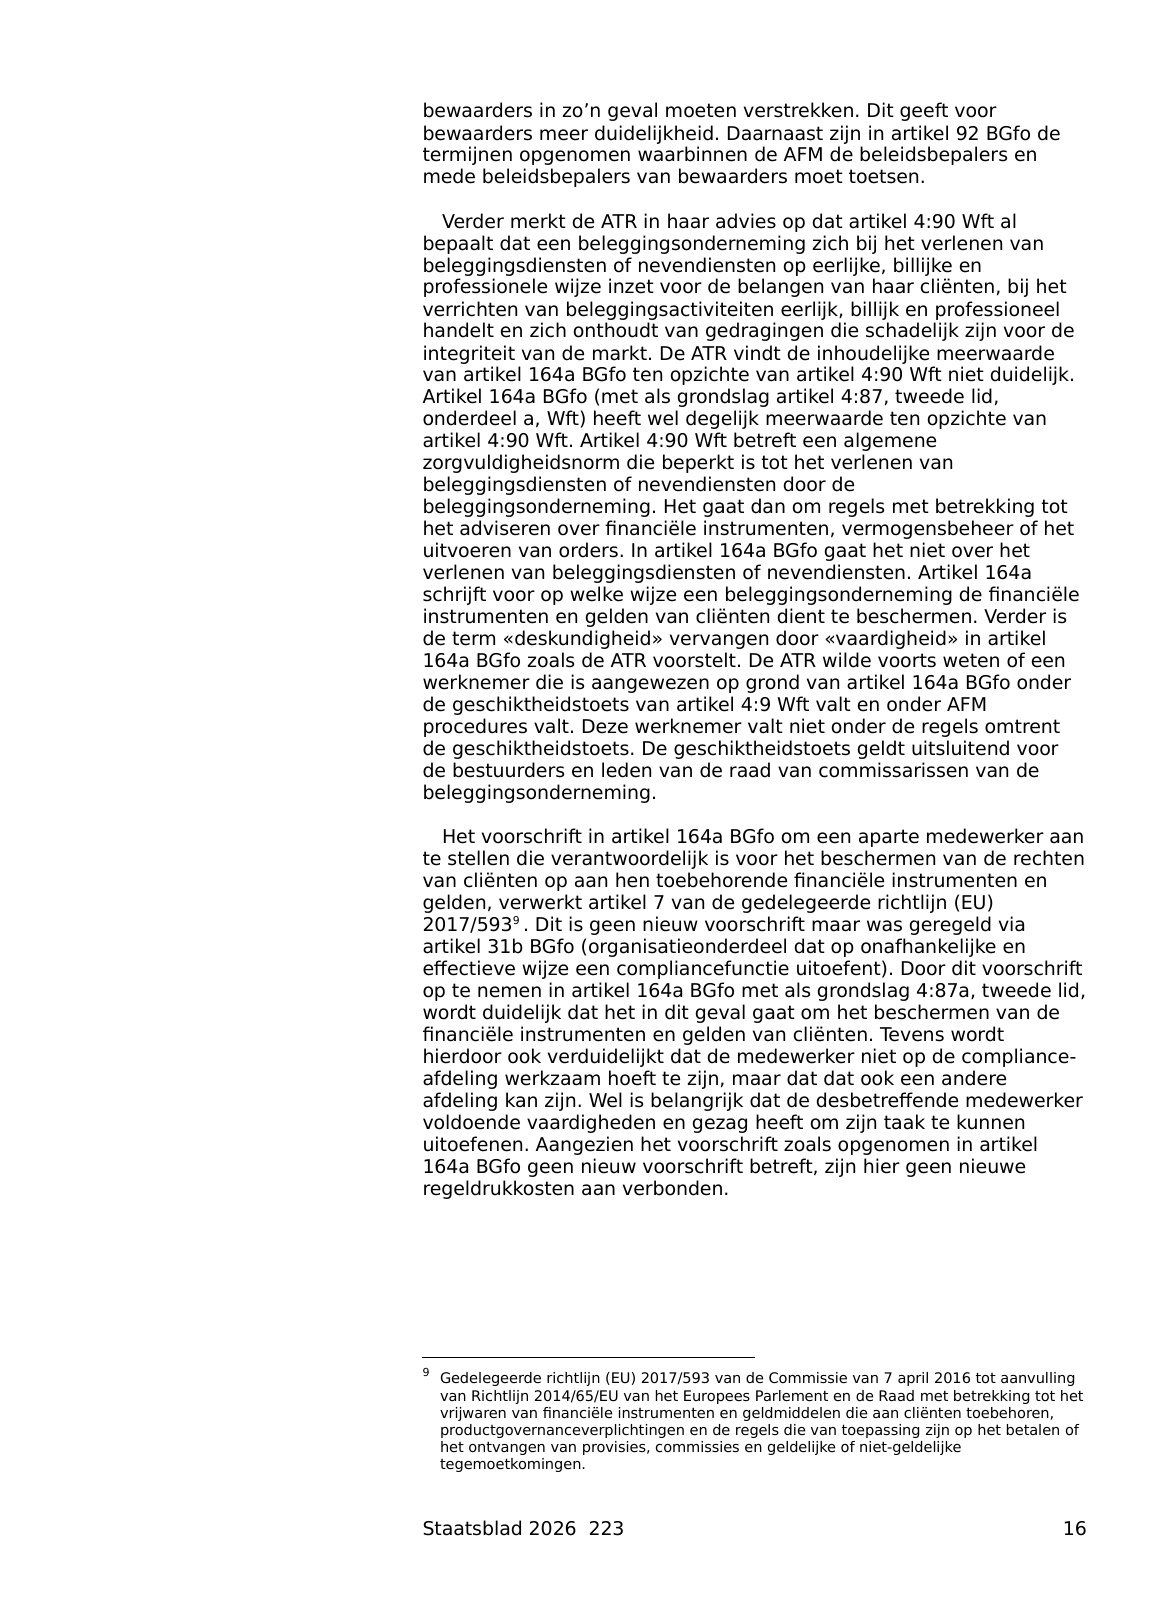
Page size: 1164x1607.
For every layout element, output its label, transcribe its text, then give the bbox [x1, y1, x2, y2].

text bewaarders in zo’n geval moeten verstrekken. Dit geeft voor bewaarders meer duidelijkheid. Daarnaast zijn in artikel 92 BGfo de termijnen opgenomen waarbinnen de AFM de beleidsbepalers en mede beleidsbepalers van bewaarders moet toetsen. [422, 100, 1087, 188]
text Gedelegeerde richtlijn (EU) 2017/593 van de Commissie van 7 april 2016 tot aanvulling van Richtlijn 2014/65/EU van het Europees Parlement en de Raad met betrekking tot het vrijwaren van financiële instrumenten en geldmiddelen die aan cliënten toebehoren, productgovernanceverplichtingen en de regels die van toepassing zijn op het betalen of het ontvangen van provisies, commissies en geldelijke of niet-geldelijke tegemoetkomingen. [422, 1366, 1087, 1473]
text Het voorschrift in artikel 164a BGfo om een aparte medewerker aan te stellen die verantwoordelijk is voor het beschermen van de rechten van cliënten op aan hen toebehorende financiële instrumenten en gelden, verwerkt artikel 7 van de gedelegeerde richtlijn (EU) 2017/593. Dit is geen nieuw voorschrift maar was geregeld via artikel 31b BGfo (organisatieonderdeel dat op onafhankelijke en effectieve wijze een compliancefunctie uitoefent). Door dit voorschrift op te nemen in artikel 164a BGfo met als grondslag 4:87a, tweede lid, wordt duidelijk dat het in dit geval gaat om het beschermen van de financiële instrumenten en gelden van cliënten. Tevens wordt hierdoor ook verduidelijkt dat de medewerker niet op de compliance-afdeling werkzaam hoeft te zijn, maar dat dat ook een andere afdeling kan zijn. Wel is belangrijk dat de desbetreffende medewerker voldoende vaardigheden en gezag heeft om zijn taak te kunnen uitoefenen. Aangezien het voorschrift zoals opgenomen in artikel 164a BGfo geen nieuw voorschrift betreft, zijn hier geen nieuwe regeldrukkosten aan verbonden. [422, 826, 1087, 1200]
text Verder merkt de ATR in haar advies op dat artikel 4:90 Wft al bepaalt dat een beleggingsonderneming zich bij het verlenen van beleggingsdiensten of nevendiensten op eerlijke, billijke en professionele wijze inzet voor de belangen van haar cliënten, bij het verrichten van beleggingsactiviteiten eerlijk, billijk en professioneel handelt en zich onthoudt van gedragingen die schadelijk zijn voor de integriteit van de markt. De ATR vindt de inhoudelijke meerwaarde van artikel 164a BGfo ten opzichte van artikel 4:90 Wft niet duidelijk. Artikel 164a BGfo (met als grondslag artikel 4:87, tweede lid, onderdeel a, Wft) heeft wel degelijk meerwaarde ten opzichte van artikel 4:90 Wft. Artikel 4:90 Wft betreft een algemene zorgvuldigheidsnorm die beperkt is tot het verlenen van beleggingsdiensten of nevendiensten door de beleggingsonderneming. Het gaat dan om regels met betrekking tot het adviseren over financiële instrumenten, vermogensbeheer of het uitvoeren van orders. In artikel 164a BGfo gaat het niet over het verlenen van beleggingsdiensten of nevendiensten. Artikel 164a schrijft voor op welke wijze een beleggingsonderneming de financiële instrumenten en gelden van cliënten dient te beschermen. Verder is de term «deskundigheid» vervangen door «vaardigheid» in artikel 164a BGfo zoals de ATR voorstelt. De ATR wilde voorts weten of een werknemer die is aangewezen op grond van artikel 164a BGfo onder de geschiktheidstoets van artikel 4:9 Wft valt en onder AFM procedures valt. Deze werknemer valt niet onder de regels omtrent de geschiktheidstoets. De geschiktheidstoets geldt uitsluitend voor de bestuurders en leden van de raad van commissarissen van de beleggingsonderneming. [422, 211, 1087, 804]
